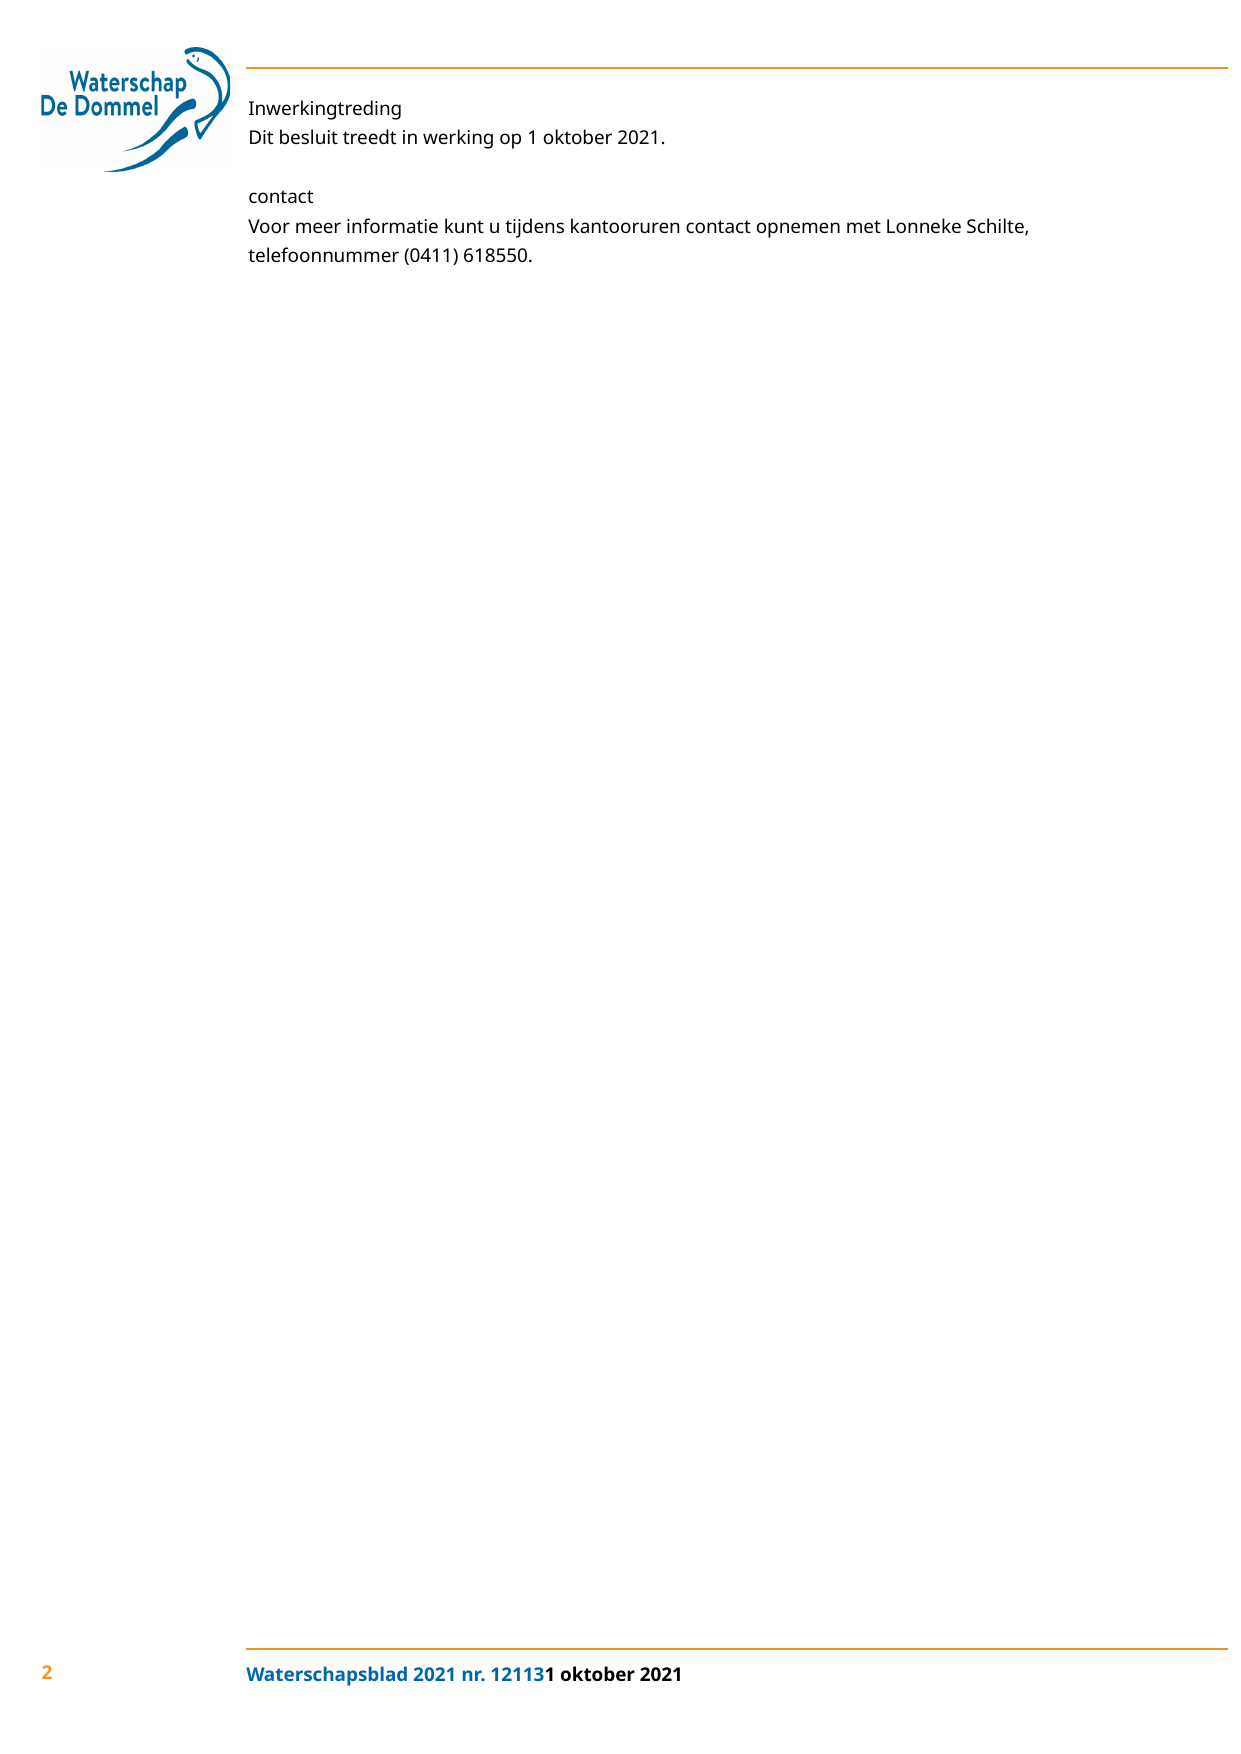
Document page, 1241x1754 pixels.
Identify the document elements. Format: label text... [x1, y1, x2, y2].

picture [198, 118, 210, 131]
picture [41, 47, 231, 172]
text Voor meer informatie kunt u tijdens kantooruren contact opnemen met Lonneke Schilte, telefoonnummer (0411) 618550. [248, 213, 1152, 268]
text Dit besluit treedt in werking op 1 oktober 2021. [248, 124, 1152, 150]
text Inwerkingtreding [248, 95, 1152, 121]
picture [204, 47, 231, 76]
picture [45, 99, 51, 111]
text contact [248, 183, 1152, 209]
